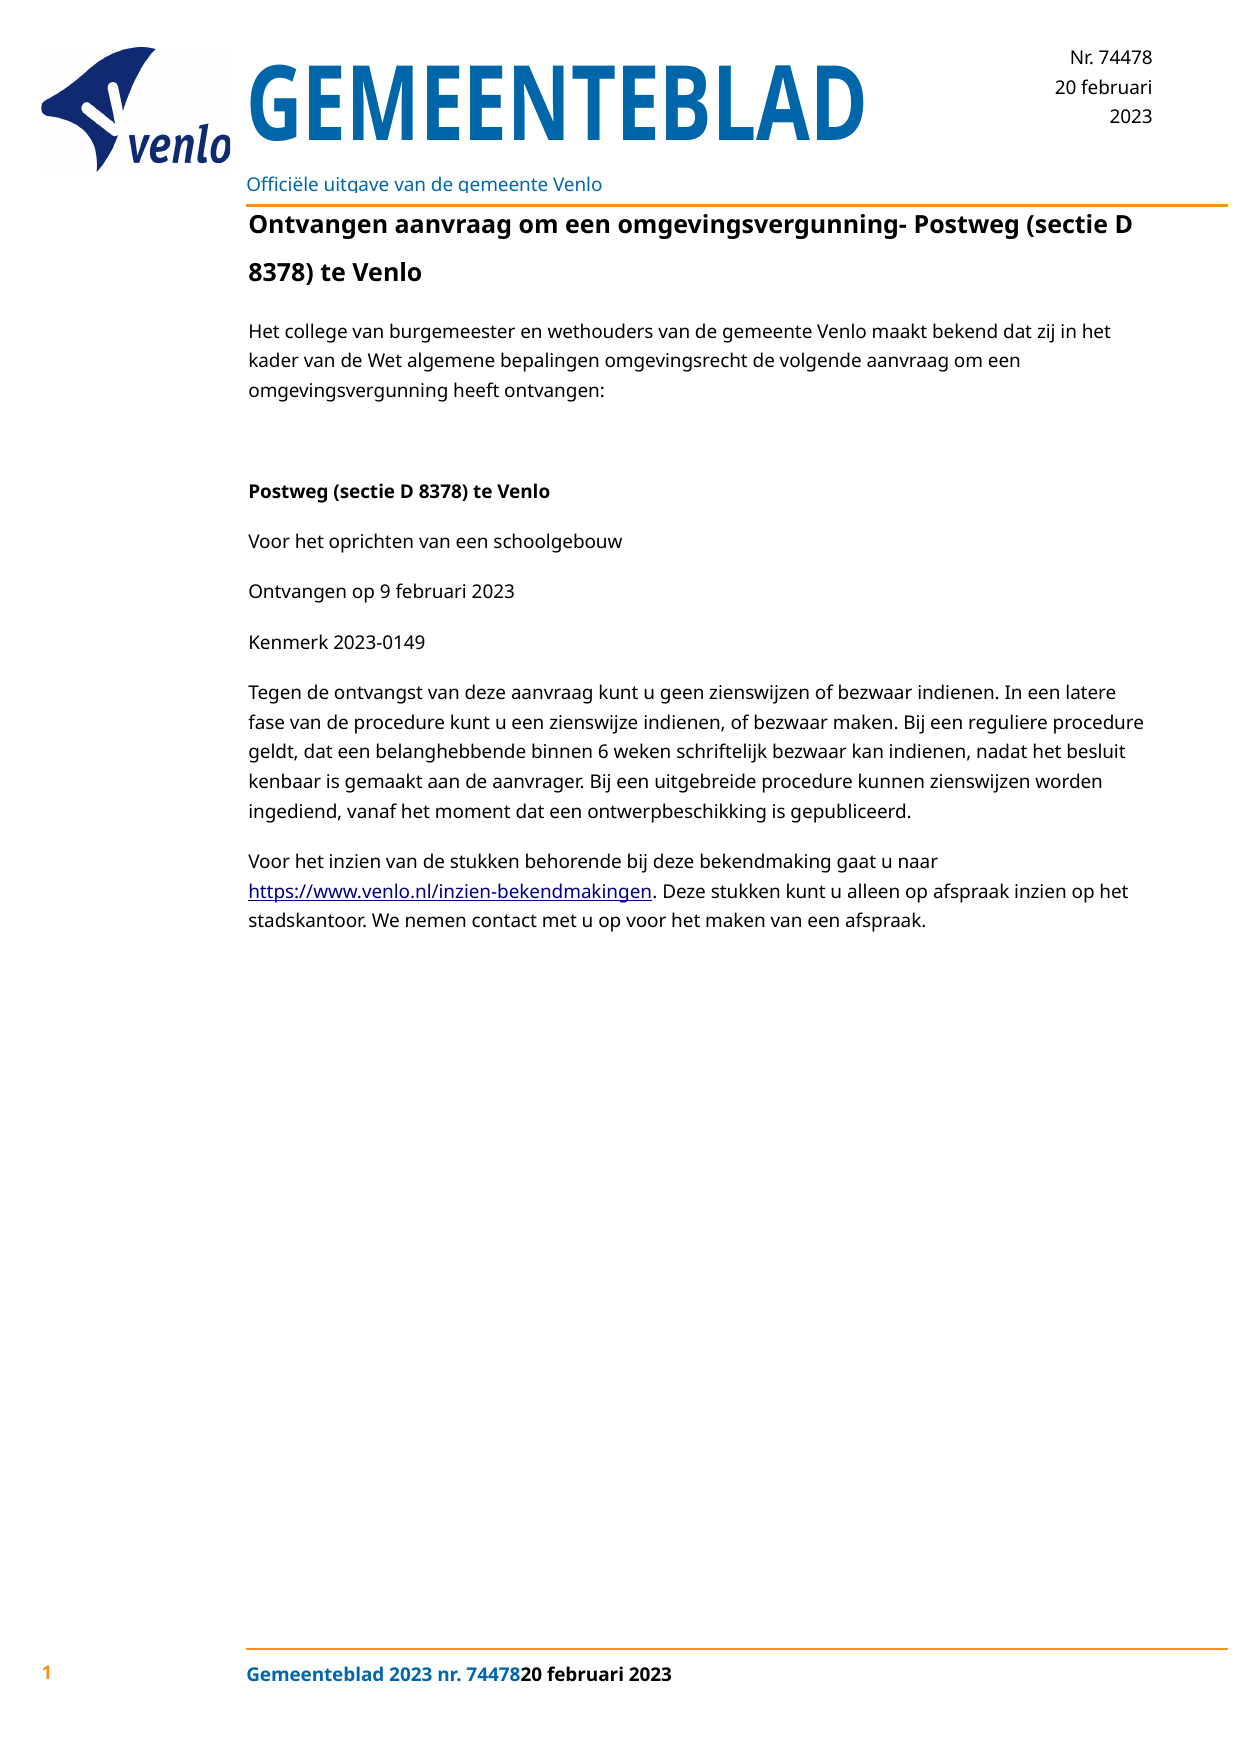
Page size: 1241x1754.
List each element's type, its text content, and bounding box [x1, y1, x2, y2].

text Ontvangen aanvraag om een omgevingsvergunning- Postweg (sectie D 8378) te Venlo [248, 207, 1152, 288]
picture [41, 47, 231, 172]
text Het college van burgemeester en wethouders van de gemeente Venlo maakt bekend dat zij in het kader van de Wet algemene bepalingen omgevingsrecht de volgende aanvraag om een omgevingsvergunning heeft ontvangen: [248, 318, 1152, 403]
text Ontvangen op 9 februari 2023 [248, 579, 1152, 604]
text Tegen de ontvangst van deze aanvraag kunt u geen zienswijzen of bezwaar indienen. In een latere fase van de procedure kunt u een zienswijze indienen, of bezwaar maken. Bij een reguliere procedure geldt, dat een belanghebbende binnen 6 weken schriftelijk bezwaar kan indienen, nadat het besluit kenbaar is gemaakt aan de aanvrager. Bij een uitgebreide procedure kunnen zienswijzen worden ingediend, vanaf het moment dat een ontwerpbeschikking is gepubliceerd. [248, 679, 1152, 824]
text Kenmerk 2023-0149 [248, 629, 1152, 655]
text Voor het oprichten van een schoolgebouw [248, 528, 1152, 554]
text Voor het inzien van de stukken behorende bij deze bekendmaking gaat u naar https://www.venlo.nl/inzien-bekendmakingen. Deze stukken kunt u alleen op afspraak inzien op het stadskantoor. We nemen contact met u op voor het maken van een afspraak. [248, 848, 1152, 933]
text Postweg (sectie D 8378) te Venlo [248, 478, 1152, 504]
